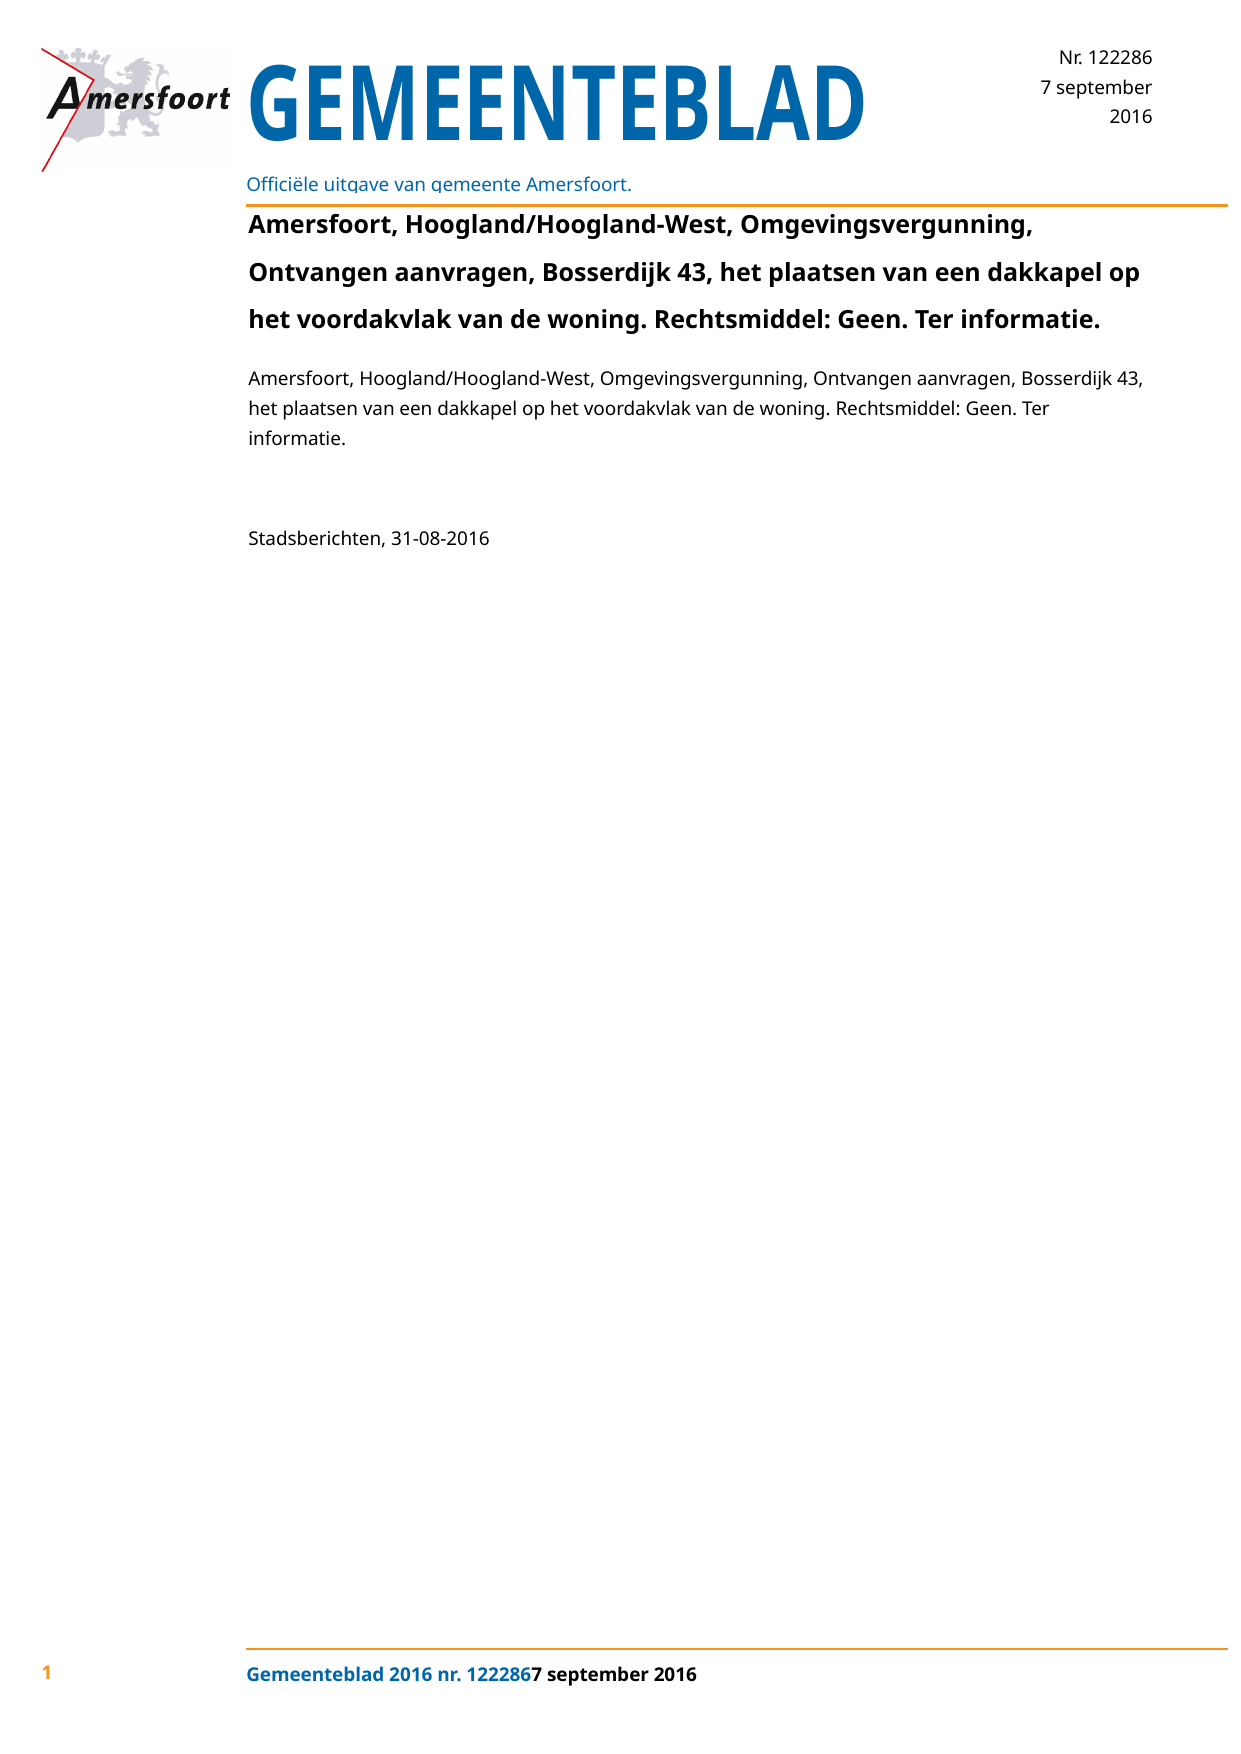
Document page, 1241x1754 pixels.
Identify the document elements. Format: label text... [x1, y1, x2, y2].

text Stadsberichten, 31-08-2016 [248, 526, 1152, 551]
picture [41, 47, 231, 172]
text Amersfoort, Hoogland/Hoogland-West, Omgevingsvergunning, Ontvangen aanvragen, Bosserdijk 43, het plaatsen van een dakkapel op het voordakvlak van de woning. Rechtsmiddel: Geen. Ter informatie. [248, 366, 1152, 450]
text Amersfoort, Hoogland/Hoogland-West, Omgevingsvergunning, Ontvangen aanvragen, Bosserdijk 43, het plaatsen van een dakkapel op het voordakvlak van de woning. Rechtsmiddel: Geen. Ter informatie. [248, 207, 1152, 336]
